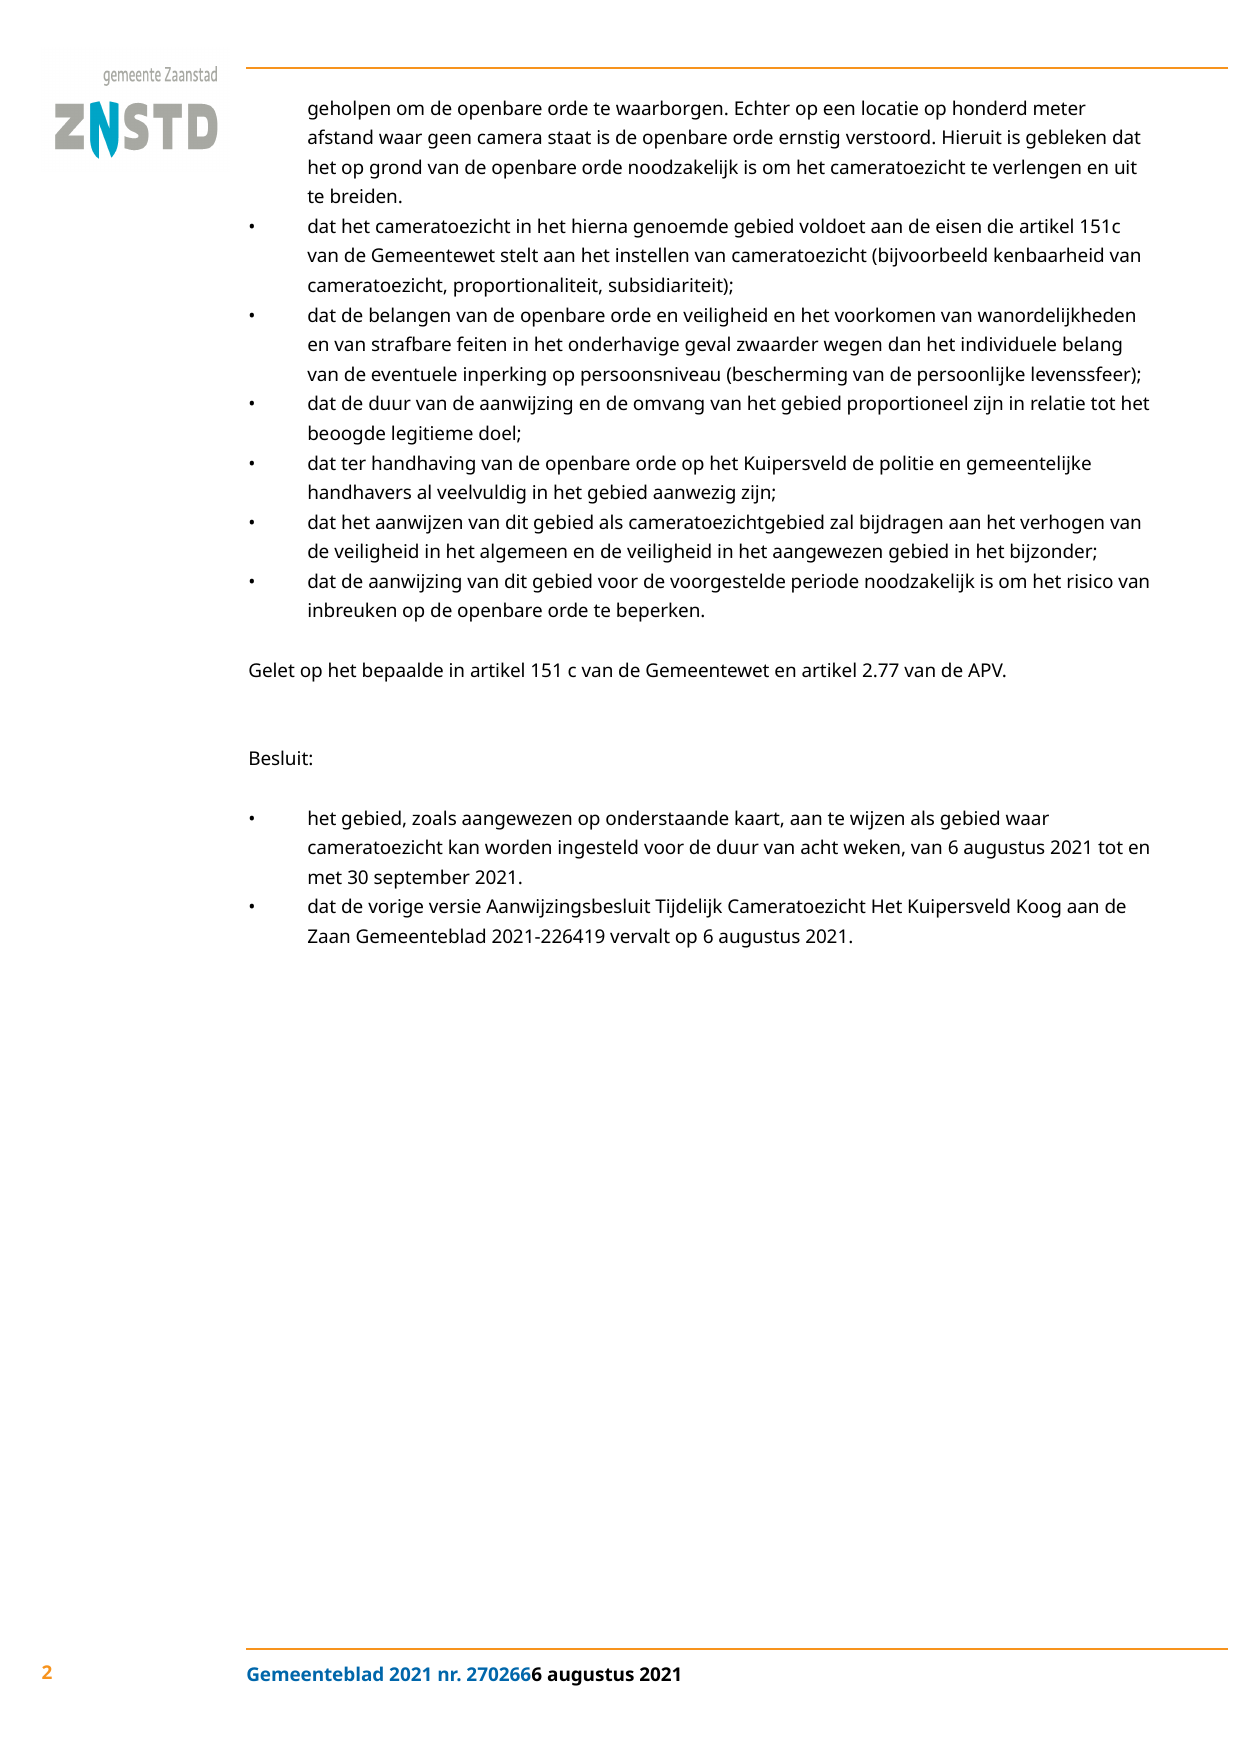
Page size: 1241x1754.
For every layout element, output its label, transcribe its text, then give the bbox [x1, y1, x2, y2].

list dat ter handhaving van de openbare orde op het Kuipersveld de politie en gemeentelijke handhavers al veelvuldig in het gebied aanwezig zijn; [248, 450, 1152, 505]
text Besluit: [248, 746, 1152, 771]
list dat de belangen van de openbare orde en veiligheid en het voorkomen van wanordelijkheden en van strafbare feiten in het onderhavige geval zwaarder wegen dan het individuele belang van de eventuele inperking op persoonsniveau (bescherming van de persoonlijke levenssfeer); [248, 302, 1152, 387]
list dat de duur van de aanwijzing en de omvang van het gebied proportioneel zijn in relatie tot het beoogde legitieme doel; [248, 391, 1152, 446]
text Gelet op het bepaalde in artikel 151 c van de Gemeentewet en artikel 2.77 van de APV. [248, 657, 1152, 683]
list dat het cameratoezicht in het hierna genoemde gebied voldoet aan de eisen die artikel 151c van de Gemeentewet stelt aan het instellen van cameratoezicht (bijvoorbeeld kenbaarheid van cameratoezicht, proportionaliteit, subsidiariteit); [248, 213, 1152, 298]
list het gebied, zoals aangewezen op onderstaande kaart, aan te wijzen als gebied waar cameratoezicht kan worden ingesteld voor de duur van acht weken, van 6 augustus 2021 tot en met 30 september 2021. [248, 805, 1152, 890]
list dat het aanwijzen van dit gebied als cameratoezichtgebied zal bijdragen aan het verhogen van de veiligheid in het algemeen en de veiligheid in het aangewezen gebied in het bijzonder; [248, 509, 1152, 564]
list dat de aanwijzing van dit gebied voor de voorgestelde periode noodzakelijk is om het risico van inbreuken op de openbare orde te beperken. [248, 568, 1152, 623]
list geholpen om de openbare orde te waarborgen. Echter op een locatie op honderd meter afstand waar geen camera staat is de openbare orde ernstig verstoord. Hieruit is gebleken dat het op grond van de openbare orde noodzakelijk is om het cameratoezicht te verlengen en uit te breiden. [248, 95, 1152, 209]
list dat de vorige versie Aanwijzingsbesluit Tijdelijk Cameratoezicht Het Kuipersveld Koog aan de Zaan Gemeenteblad 2021-226419 vervalt op 6 augustus 2021. [248, 893, 1152, 949]
picture [41, 47, 231, 172]
